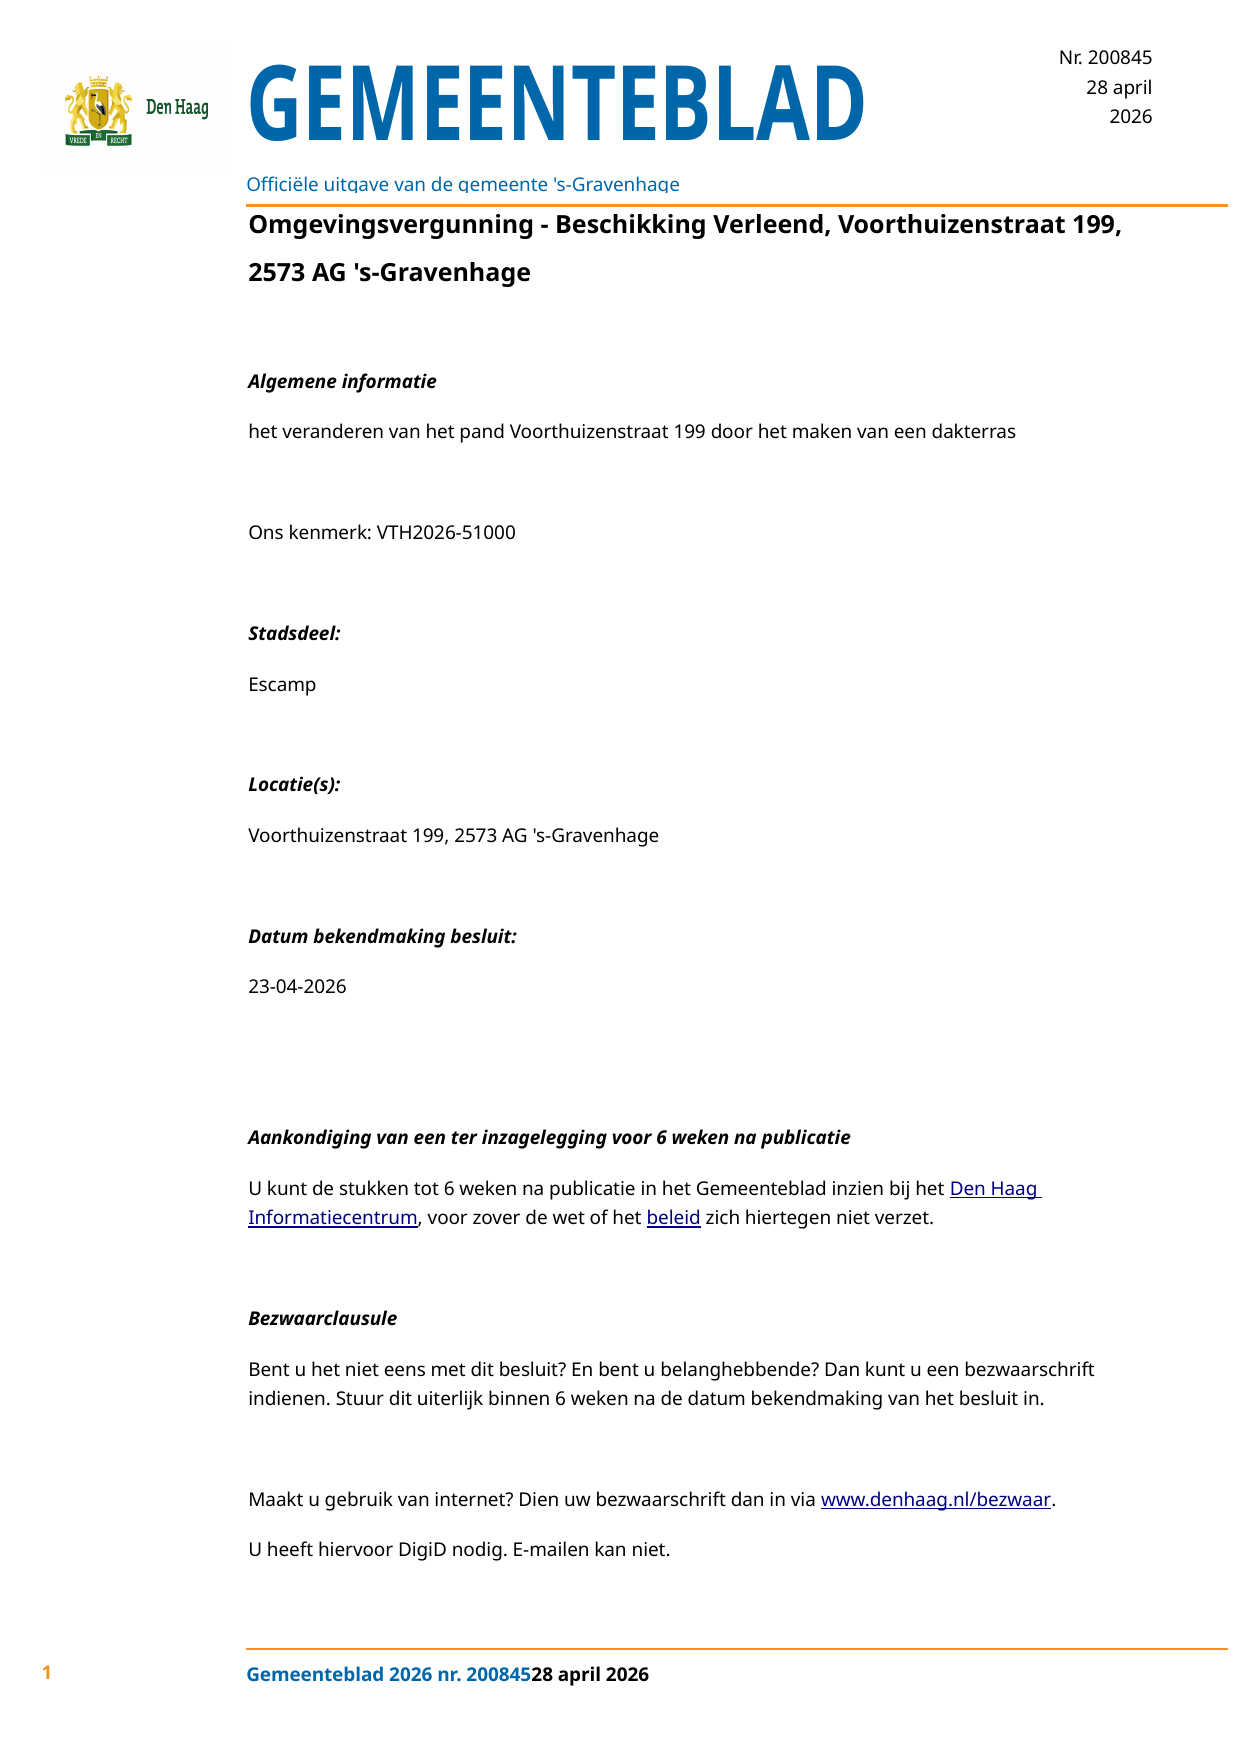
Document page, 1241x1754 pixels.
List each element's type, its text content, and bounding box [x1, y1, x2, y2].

text Escamp [248, 671, 1152, 697]
text Voorthuizenstraat 199, 2573 AG 's-Gravenhage [248, 822, 1152, 848]
text Algemene informatie [248, 368, 1152, 394]
picture [41, 47, 231, 172]
text Locatie(s): [248, 772, 1152, 797]
text Bezwaarclausule [248, 1305, 1152, 1331]
text Bent u het niet eens met dit besluit? En bent u belanghebbende? Dan kunt u een bezwaarschrift indienen. Stuur dit uiterlijk binnen 6 weken na de datum bekendmaking van het besluit in. [248, 1356, 1152, 1411]
text Omgevingsvergunning - Beschikking Verleend, Voorthuizenstraat 199, 2573 AG 's-Gravenhage [248, 207, 1152, 288]
text het veranderen van het pand Voorthuizenstraat 199 door het maken van een dakterras [248, 419, 1152, 444]
text Ons kenmerk: VTH2026-51000 [248, 519, 1152, 545]
text Stadsdeel: [248, 620, 1152, 646]
text Aankondiging van een ter inzagelegging voor 6 weken na publicatie [248, 1124, 1152, 1150]
text U kunt de stukken tot 6 weken na publicatie in het Gemeenteblad inzien bij het Den Haag Informatiecentrum, voor zover de wet of het beleid zich hiertegen niet verzet. [248, 1175, 1152, 1230]
text Maakt u gebruik van internet? Dien uw bezwaarschrift dan in via www.denhaag.nl/bezwaar. [248, 1486, 1152, 1512]
text Datum bekendmaking besluit: [248, 923, 1152, 949]
text U heeft hiervoor DigiD nodig. E-mailen kan niet. [248, 1537, 1152, 1562]
text 23-04-2026 [248, 973, 1152, 999]
